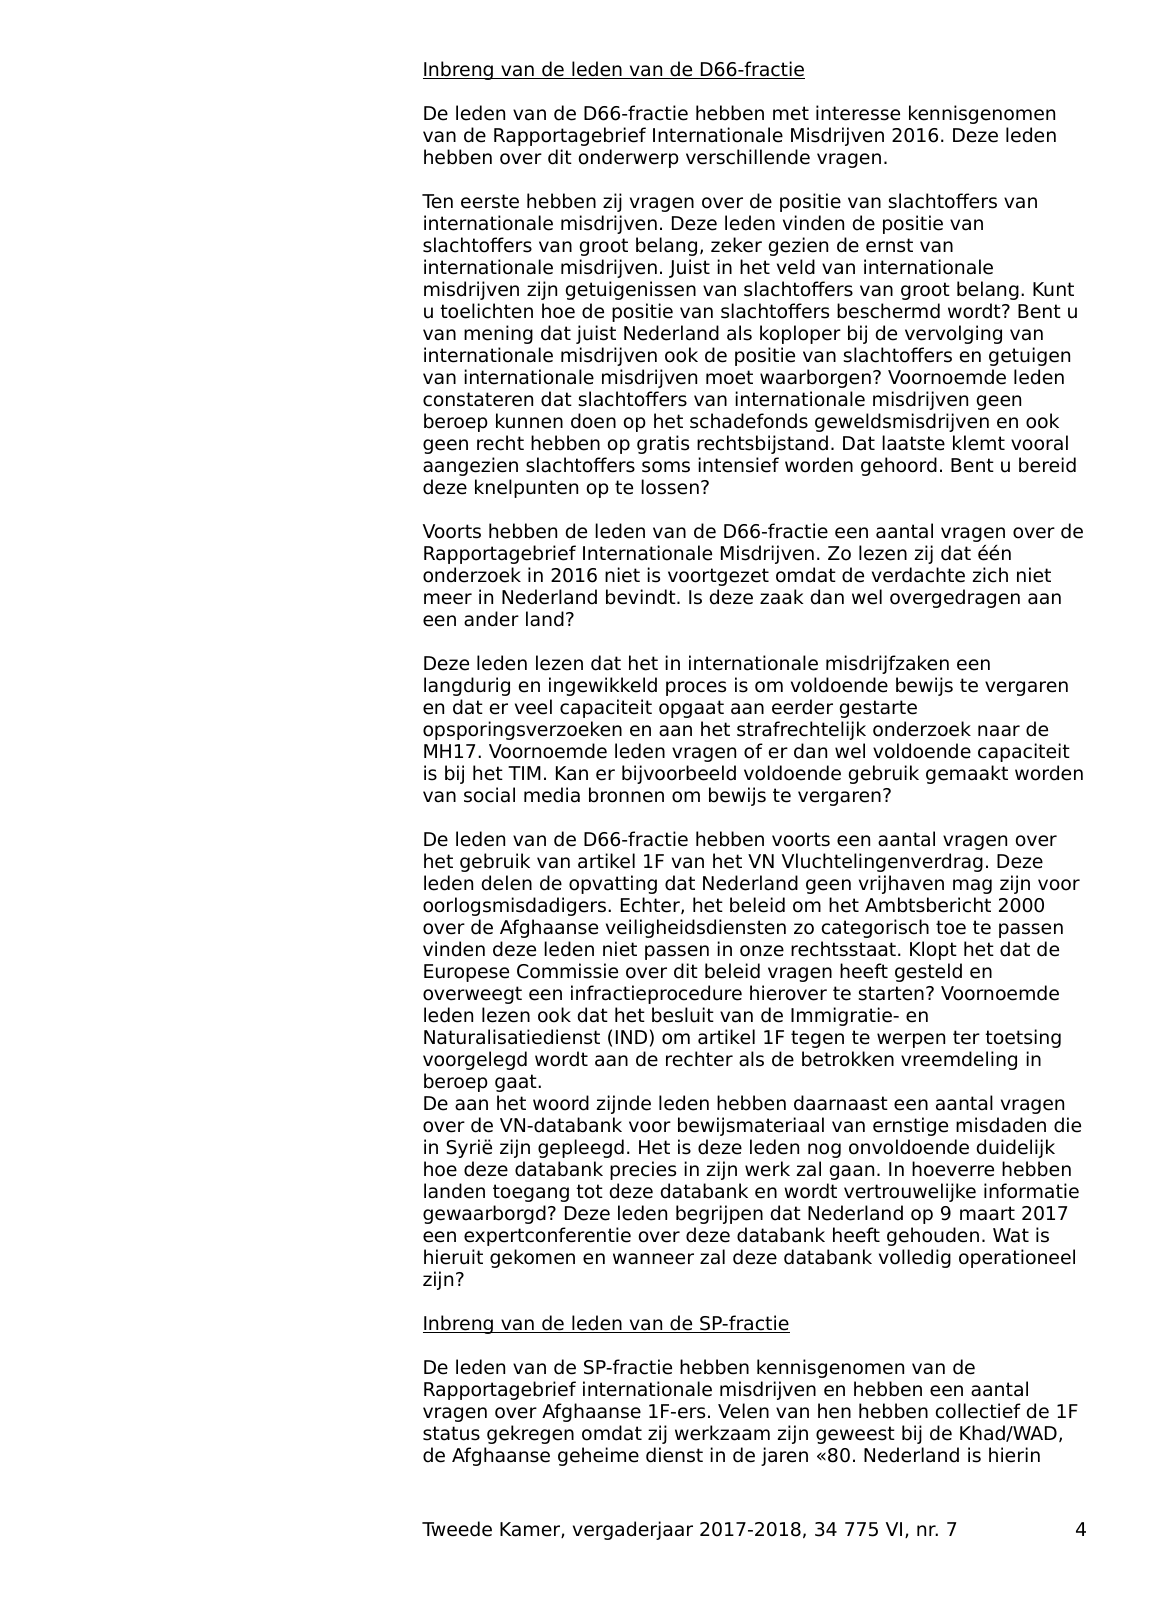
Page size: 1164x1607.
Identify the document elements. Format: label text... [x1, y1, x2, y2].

text Ten eerste hebben zij vragen over de positie van slachtoffers van internationale misdrijven. Deze leden vinden de positie van slachtoffers van groot belang, zeker gezien de ernst van internationale misdrijven. Juist in het veld van internationale misdrijven zijn getuigenissen van slachtoffers van groot belang. Kunt u toelichten hoe de positie van slachtoffers beschermd wordt? Bent u van mening dat juist Nederland als koploper bij de vervolging van internationale misdrijven ook de positie van slachtoffers en getuigen van internationale misdrijven moet waarborgen? Voornoemde leden constateren dat slachtoffers van internationale misdrijven geen beroep kunnen doen op het schadefonds geweldsmisdrijven en ook geen recht hebben op gratis rechtsbijstand. Dat laatste klemt vooral aangezien slachtoffers soms intensief worden gehoord. Bent u bereid deze knelpunten op te lossen? [422, 191, 1087, 499]
text Voorts hebben de leden van de D66-fractie een aantal vragen over de Rapportagebrief Internationale Misdrijven. Zo lezen zij dat één onderzoek in 2016 niet is voortgezet omdat de verdachte zich niet meer in Nederland bevindt. Is deze zaak dan wel overgedragen aan een ander land? [422, 521, 1087, 631]
text De leden van de D66-fractie hebben met interesse kennisgenomen van de Rapportagebrief Internationale Misdrijven 2016. Deze leden hebben over dit onderwerp verschillende vragen. [422, 103, 1087, 169]
text De aan het woord zijnde leden hebben daarnaast een aantal vragen over de VN-databank voor bewijsmateriaal van ernstige misdaden die in Syrië zijn gepleegd. Het is deze leden nog onvoldoende duidelijk hoe deze databank precies in zijn werk zal gaan. In hoeverre hebben landen toegang tot deze databank en wordt vertrouwelijke informatie gewaarborgd? Deze leden begrijpen dat Nederland op 9 maart 2017 een expertconferentie over deze databank heeft gehouden. Wat is hieruit gekomen en wanneer zal deze databank volledig operationeel zijn? [422, 1093, 1087, 1291]
text De leden van de D66-fractie hebben voorts een aantal vragen over het gebruik van artikel 1F van het VN Vluchtelingenverdrag. Deze leden delen de opvatting dat Nederland geen vrijhaven mag zijn voor oorlogsmisdadigers. Echter, het beleid om het Ambtsbericht 2000 over de Afghaanse veiligheidsdiensten zo categorisch toe te passen vinden deze leden niet passen in onze rechtsstaat. Klopt het dat de Europese Commissie over dit beleid vragen heeft gesteld en overweegt een infractieprocedure hierover te starten? Voornoemde leden lezen ook dat het besluit van de Immigratie- en Naturalisatiedienst (IND) om artikel 1F tegen te werpen ter toetsing voorgelegd wordt aan de rechter als de betrokken vreemdeling in beroep gaat. [422, 829, 1087, 1093]
subtitle Inbreng van de leden van de D66-fractie [422, 59, 1087, 81]
text Deze leden lezen dat het in internationale misdrijfzaken een langdurig en ingewikkeld proces is om voldoende bewijs te vergaren en dat er veel capaciteit opgaat aan eerder gestarte opsporingsverzoeken en aan het strafrechtelijk onderzoek naar de MH17. Voornoemde leden vragen of er dan wel voldoende capaciteit is bij het TIM. Kan er bijvoorbeeld voldoende gebruik gemaakt worden van social media bronnen om bewijs te vergaren? [422, 653, 1087, 807]
subtitle Inbreng van de leden van de SP-fractie [422, 1313, 1087, 1335]
text De leden van de SP-fractie hebben kennisgenomen van de Rapportagebrief internationale misdrijven en hebben een aantal vragen over Afghaanse 1F-ers. Velen van hen hebben collectief de 1F status gekregen omdat zij werkzaam zijn geweest bij de Khad/WAD, de Afghaanse geheime dienst in de jaren «80. Nederland is hierin [422, 1357, 1087, 1467]
